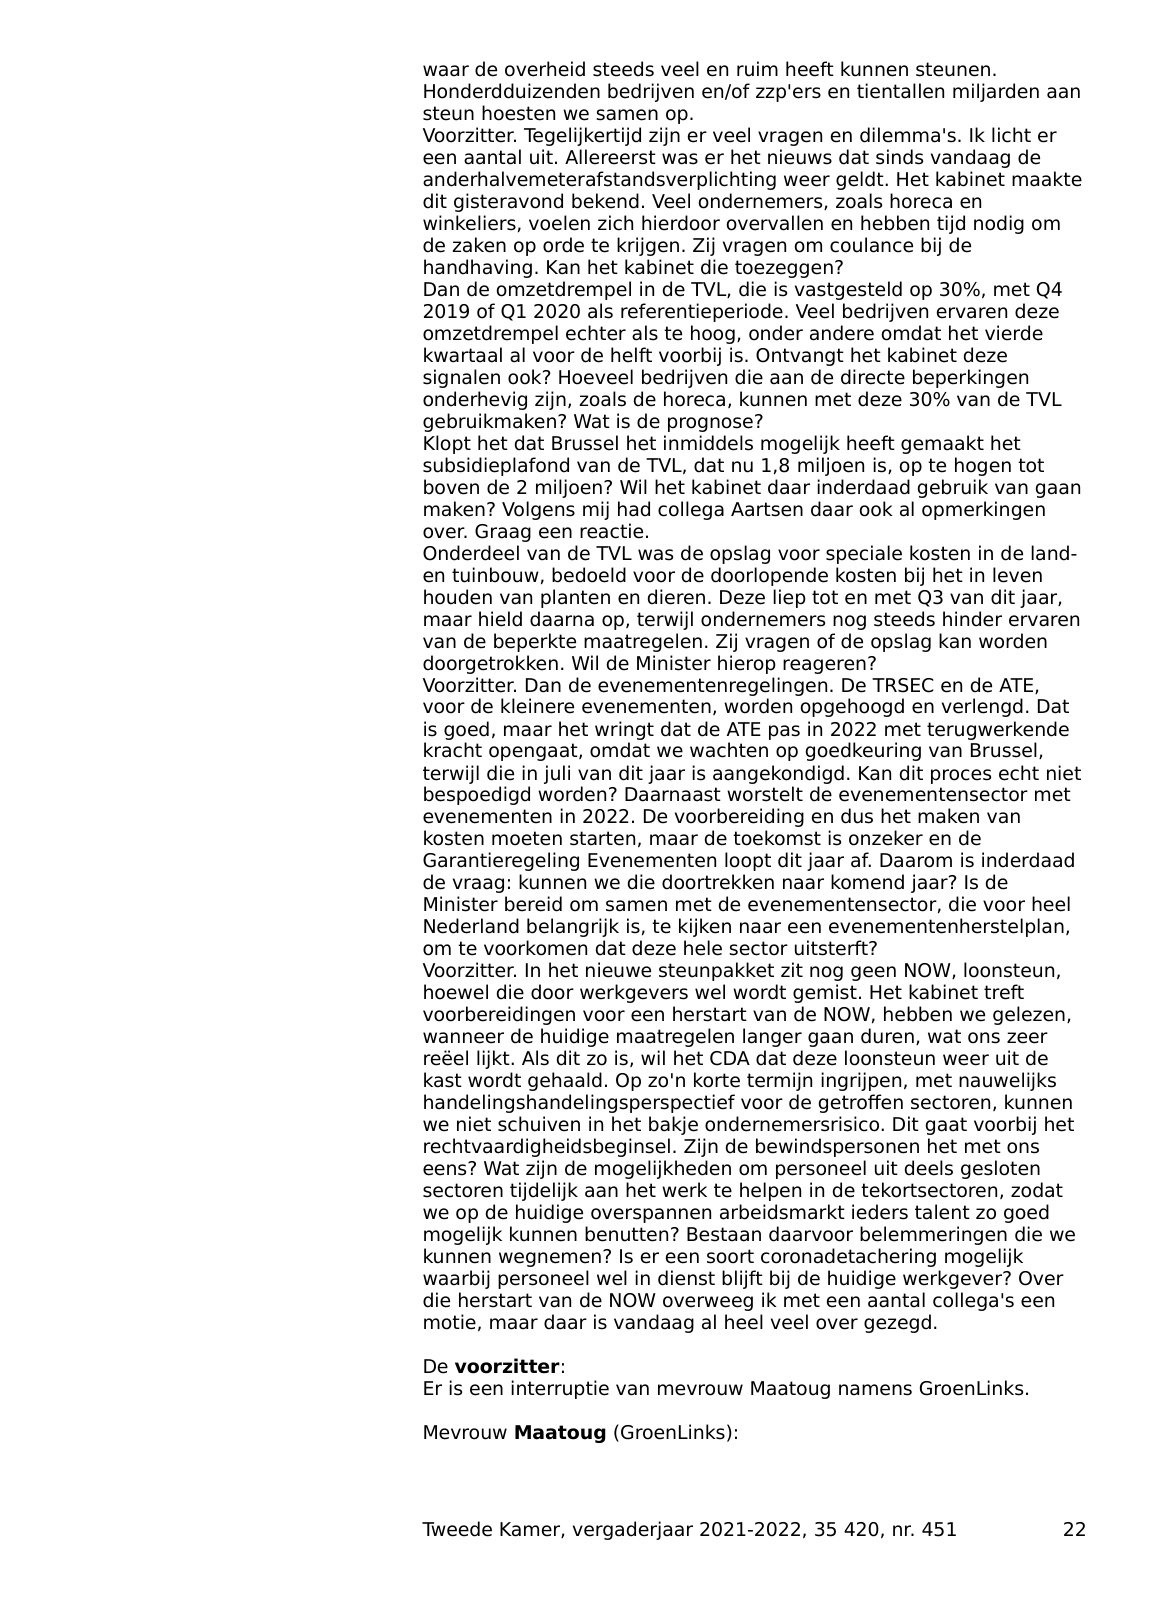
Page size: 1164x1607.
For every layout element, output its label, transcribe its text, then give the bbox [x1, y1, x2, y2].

text De voorzitter: [422, 1356, 1087, 1378]
text Er is een interruptie van mevrouw Maatoug namens GroenLinks. [422, 1378, 1087, 1400]
text Voorzitter. In het nieuwe steunpakket zit nog geen NOW, loonsteun, hoewel die door werkgevers wel wordt gemist. Het kabinet treft voorbereidingen voor een herstart van de NOW, hebben we gelezen, wanneer de huidige maatregelen langer gaan duren, wat ons zeer reëel lijkt. Als dit zo is, wil het CDA dat deze loonsteun weer uit de kast wordt gehaald. Op zo'n korte termijn ingrijpen, met nauwelijks handelingshandelingsperspectief voor de getroffen sectoren, kunnen we niet schuiven in het bakje ondernemersrisico. Dit gaat voorbij het rechtvaardigheidsbeginsel. Zijn de bewindspersonen het met ons eens? Wat zijn de mogelijkheden om personeel uit deels gesloten sectoren tijdelijk aan het werk te helpen in de tekortsectoren, zodat we op de huidige overspannen arbeidsmarkt ieders talent zo goed mogelijk kunnen benutten? Bestaan daarvoor belemmeringen die we kunnen wegnemen? Is er een soort coronadetachering mogelijk waarbij personeel wel in dienst blijft bij de huidige werkgever? Over die herstart van de NOW overweeg ik met een aantal collega's een motie, maar daar is vandaag al heel veel over gezegd. [422, 960, 1087, 1334]
text waar de overheid steeds veel en ruim heeft kunnen steunen. Honderdduizenden bedrijven en/of zzp'ers en tientallen miljarden aan steun hoesten we samen op. [422, 59, 1087, 125]
text Dan de omzetdrempel in de TVL, die is vastgesteld op 30%, met Q4 2019 of Q1 2020 als referentieperiode. Veel bedrijven ervaren deze omzetdrempel echter als te hoog, onder andere omdat het vierde kwartaal al voor de helft voorbij is. Ontvangt het kabinet deze signalen ook? Hoeveel bedrijven die aan de directe beperkingen onderhevig zijn, zoals de horeca, kunnen met deze 30% van de TVL gebruikmaken? Wat is de prognose? [422, 279, 1087, 433]
text Voorzitter. Dan de evenementenregelingen. De TRSEC en de ATE, voor de kleinere evenementen, worden opgehoogd en verlengd. Dat is goed, maar het wringt dat de ATE pas in 2022 met terugwerkende kracht opengaat, omdat we wachten op goedkeuring van Brussel, terwijl die in juli van dit jaar is aangekondigd. Kan dit proces echt niet bespoedigd worden? Daarnaast worstelt de evenementensector met evenementen in 2022. De voorbereiding en dus het maken van kosten moeten starten, maar de toekomst is onzeker en de Garantieregeling Evenementen loopt dit jaar af. Daarom is inderdaad de vraag: kunnen we die doortrekken naar komend jaar? Is de Minister bereid om samen met de evenementensector, die voor heel Nederland belangrijk is, te kijken naar een evenementenherstelplan, om te voorkomen dat deze hele sector uitsterft? [422, 674, 1087, 960]
text Onderdeel van de TVL was de opslag voor speciale kosten in de land- en tuinbouw, bedoeld voor de doorlopende kosten bij het in leven houden van planten en dieren. Deze liep tot en met Q3 van dit jaar, maar hield daarna op, terwijl ondernemers nog steeds hinder ervaren van de beperkte maatregelen. Zij vragen of de opslag kan worden doorgetrokken. Wil de Minister hierop reageren? [422, 543, 1087, 674]
text Voorzitter. Tegelijkertijd zijn er veel vragen en dilemma's. Ik licht er een aantal uit. Allereerst was er het nieuws dat sinds vandaag de anderhalvemeterafstandsverplichting weer geldt. Het kabinet maakte dit gisteravond bekend. Veel ondernemers, zoals horeca en winkeliers, voelen zich hierdoor overvallen en hebben tijd nodig om de zaken op orde te krijgen. Zij vragen om coulance bij de handhaving. Kan het kabinet die toezeggen? [422, 125, 1087, 279]
text Mevrouw Maatoug (GroenLinks): [422, 1422, 1087, 1444]
text Klopt het dat Brussel het inmiddels mogelijk heeft gemaakt het subsidieplafond van de TVL, dat nu 1,8 miljoen is, op te hogen tot boven de 2 miljoen? Wil het kabinet daar inderdaad gebruik van gaan maken? Volgens mij had collega Aartsen daar ook al opmerkingen over. Graag een reactie. [422, 433, 1087, 543]
